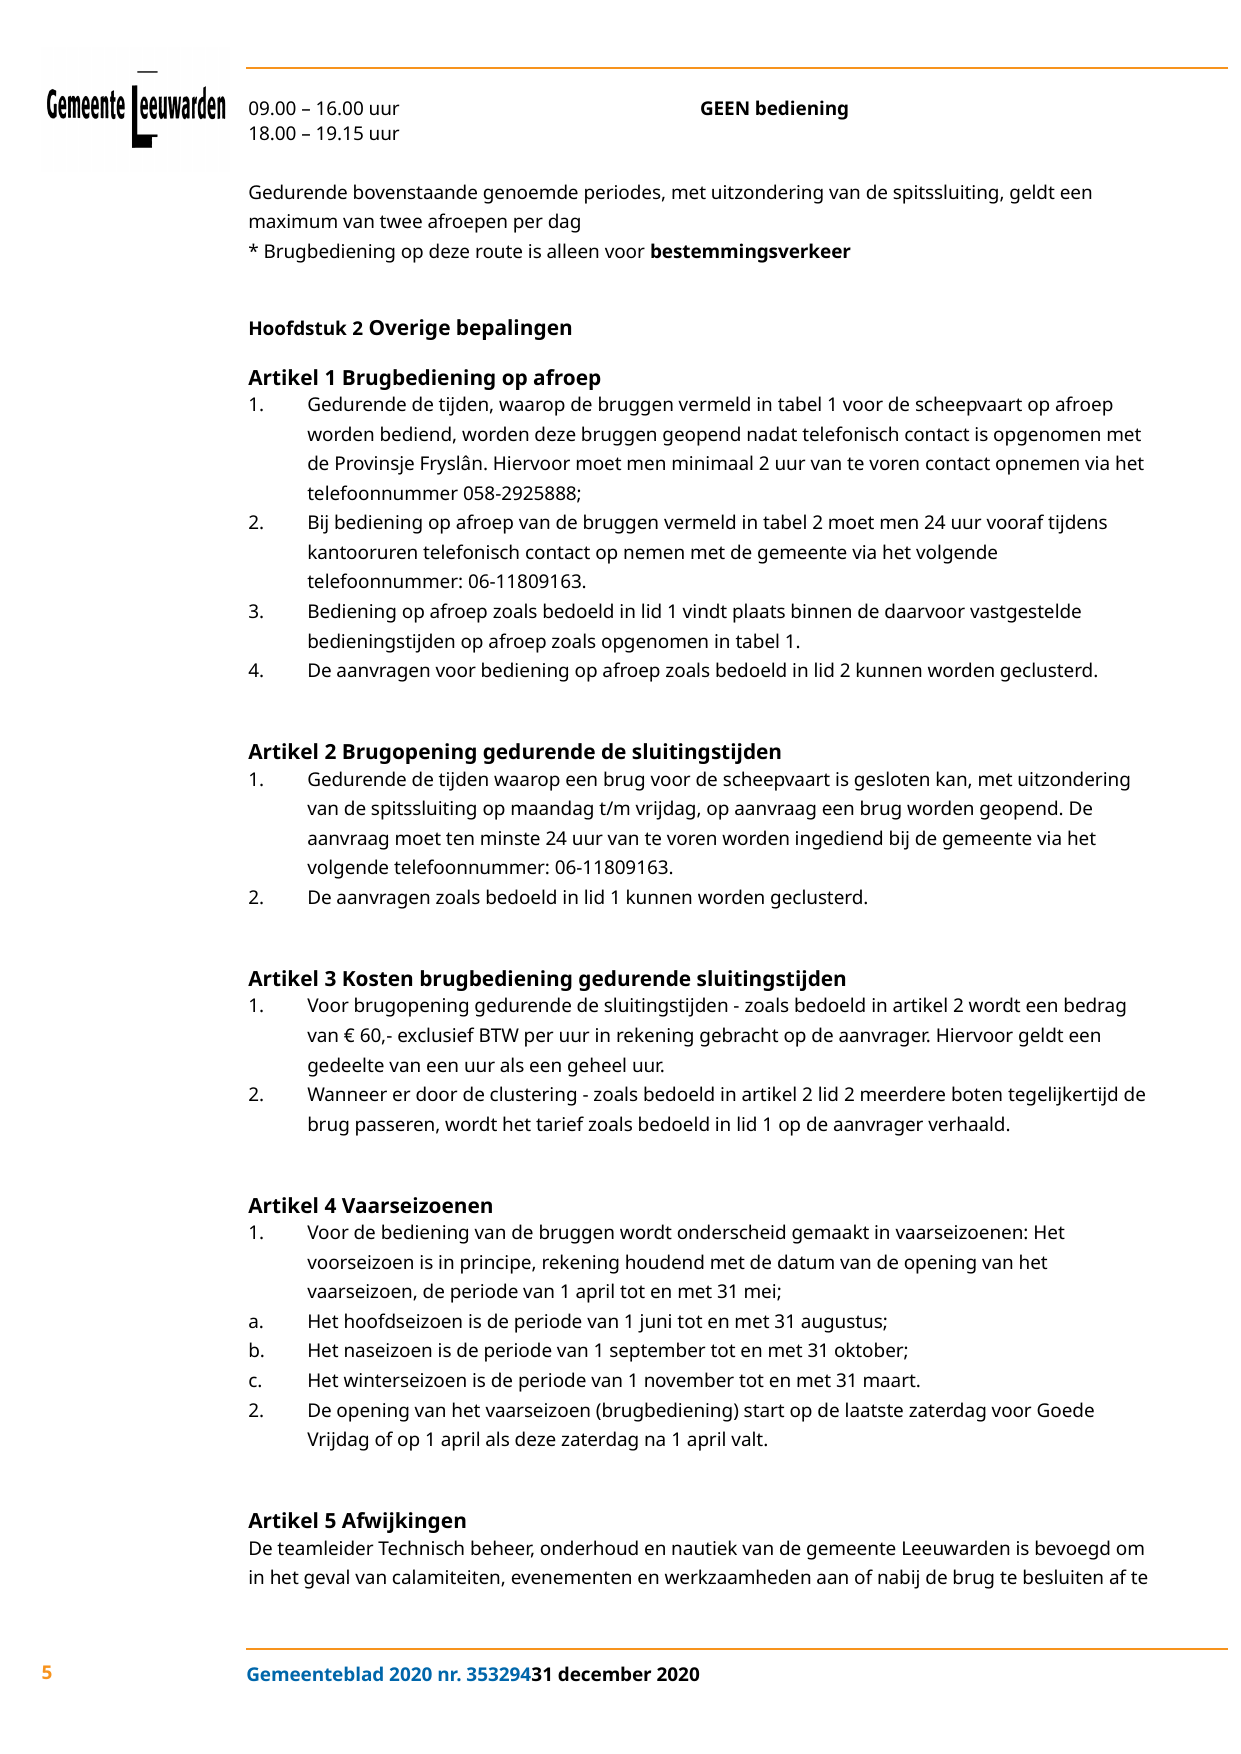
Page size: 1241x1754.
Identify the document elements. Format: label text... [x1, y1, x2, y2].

table_cell 18.00 – 19.15 uur [248, 121, 700, 146]
table_cell 09.00 – 16.00 uur [248, 95, 700, 121]
table_cell GEEN bediening [700, 95, 1152, 121]
list Gedurende de tijden, waarop de bruggen vermeld in tabel 1 voor de scheepvaart op afroep worden bediend, worden deze bruggen geopend nadat telefonisch contact is opgenomen met de Provinsje Fryslân. Hiervoor moet men minimaal 2 uur van te voren contact opnemen via het telefoonnummer 058-2925888; [248, 391, 1152, 506]
list Bediening op afroep zoals bedoeld in lid 1 vindt plaats binnen de daarvoor vastgestelde bedieningstijden op afroep zoals opgenomen in tabel 1. [248, 598, 1152, 653]
list Gedurende de tijden waarop een brug voor de scheepvaart is gesloten kan, met uitzondering van de spitssluiting op maandag t/m vrijdag, op aanvraag een brug worden geopend. De aanvraag moet ten minste 24 uur van te voren worden ingediend bij de gemeente via het volgende telefoonnummer: 06-11809163. [248, 766, 1152, 880]
text Artikel 5 Afwijkingen [248, 1506, 1152, 1535]
table_cell [700, 121, 1152, 146]
list De aanvragen voor bediening op afroep zoals bedoeld in lid 2 kunnen worden geclusterd. [248, 657, 1152, 683]
text Hoofdstuk 2 Overige bepalingen [248, 313, 1152, 342]
list De aanvragen zoals bedoeld in lid 1 kunnen worden geclusterd. [248, 884, 1152, 910]
list Bij bediening op afroep van de bruggen vermeld in tabel 2 moet men 24 uur vooraf tijdens kantooruren telefonisch contact op nemen met de gemeente via het volgende telefoonnummer: 06-11809163. [248, 509, 1152, 594]
list Voor brugopening gedurende de sluitingstijden - zoals bedoeld in artikel 2 wordt een bedrag van € 60,- exclusief BTW per uur in rekening gebracht op de aanvrager. Hiervoor geldt een gedeelte van een uur als een geheel uur. [248, 993, 1152, 1077]
text * Brugbediening op deze route is alleen voor bestemmingsverkeer [248, 238, 1152, 264]
text Artikel 2 Brugopening gedurende de sluitingstijden [248, 737, 1152, 766]
text Artikel 3 Kosten brugbediening gedurende sluitingstijden [248, 964, 1152, 993]
list Het hoofdseizoen is de periode van 1 juni tot en met 31 augustus; [248, 1308, 1152, 1334]
text De teamleider Technisch beheer, onderhoud en nautiek van de gemeente Leeuwarden is bevoegd om in het geval van calamiteiten, evenementen en werkzaamheden aan of nabij de brug te besluiten af te [248, 1535, 1152, 1590]
list Wanneer er door de clustering - zoals bedoeld in artikel 2 lid 2 meerdere boten tegelijkertijd de brug passeren, wordt het tarief zoals bedoeld in lid 1 op de aanvrager verhaald. [248, 1081, 1152, 1137]
picture [41, 47, 231, 172]
list Voor de bediening van de bruggen wordt onderscheid gemaakt in vaarseizoenen: Het voorseizoen is in principe, rekening houdend met de datum van de opening van het vaarseizoen, de periode van 1 april tot en met 31 mei; [248, 1219, 1152, 1304]
list Het winterseizoen is de periode van 1 november tot en met 31 maart. [248, 1367, 1152, 1393]
list Het naseizoen is de periode van 1 september tot en met 31 oktober; [248, 1338, 1152, 1363]
text Artikel 4 Vaarseizoenen [248, 1191, 1152, 1219]
list De opening van het vaarseizoen (brugbediening) start op de laatste zaterdag voor Goede Vrijdag of op 1 april als deze zaterdag na 1 april valt. [248, 1397, 1152, 1452]
text Artikel 1 Brugbediening op afroep [248, 363, 1152, 391]
text Gedurende bovenstaande genoemde periodes, met uitzondering van de spitssluiting, geldt een maximum van twee afroepen per dag [248, 179, 1152, 234]
